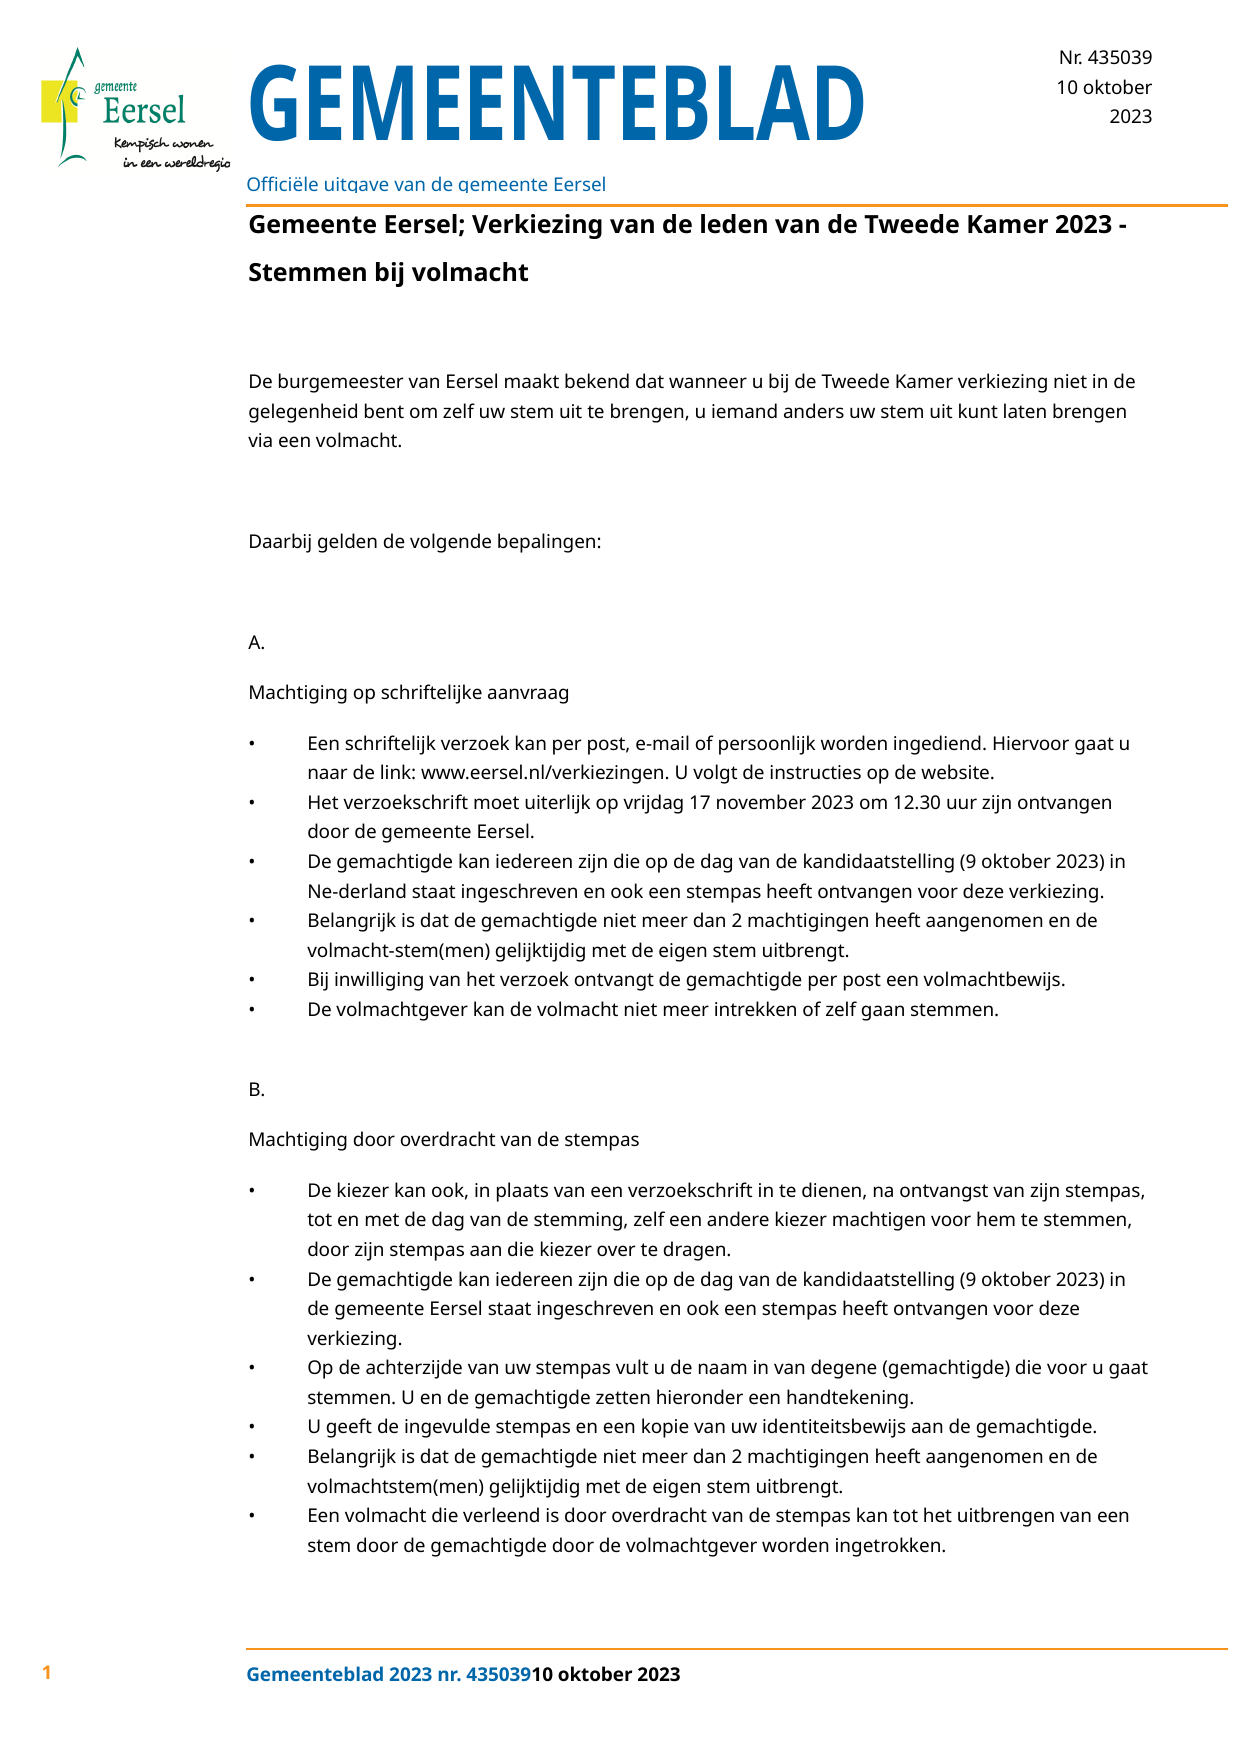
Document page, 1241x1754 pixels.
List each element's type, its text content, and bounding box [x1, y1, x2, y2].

list U geeft de ingevulde stempas en een kopie van uw identiteitsbewijs aan de gemachtigde. [248, 1414, 1152, 1439]
list De gemachtigde kan iedereen zijn die op de dag van de kandidaatstelling (9 oktober 2023) in de gemeente Eersel staat ingeschreven en ook een stempas heeft ontvangen voor deze verkiezing. [248, 1266, 1152, 1351]
list Op de achterzijde van uw stempas vult u de naam in van degene (gemachtigde) die voor u gaat stemmen. U en de gemachtigde zetten hieronder een handtekening. [248, 1354, 1152, 1410]
list De gemachtigde kan iedereen zijn die op de dag van de kandidaatstelling (9 oktober 2023) in Ne-derland staat ingeschreven en ook een stempas heeft ontvangen voor deze verkiezing. [248, 848, 1152, 904]
list Een volmacht die verleend is door overdracht van de stempas kan tot het uitbrengen van een stem door de gemachtigde door de volmachtgever worden ingetrokken. [248, 1502, 1152, 1558]
list De volmachtgever kan de volmacht niet meer intrekken of zelf gaan stemmen. [248, 996, 1152, 1022]
text Machtiging op schriftelijke aanvraag [248, 679, 1152, 705]
text B. [248, 1076, 1152, 1102]
text Daarbij gelden de volgende bepalingen: [248, 528, 1152, 554]
text A. [248, 629, 1152, 655]
list Belangrijk is dat de gemachtigde niet meer dan 2 machtigingen heeft aangenomen en de volmachtstem(men) gelijktijdig met de eigen stem uitbrengt. [248, 1443, 1152, 1499]
text Machtiging door overdracht van de stempas [248, 1127, 1152, 1152]
list De kiezer kan ook, in plaats van een verzoekschrift in te dienen, na ontvangst van zijn stempas, tot en met de dag van de stemming, zelf een andere kiezer machtigen voor hem te stemmen, door zijn stempas aan die kiezer over te dragen. [248, 1177, 1152, 1262]
list Een schriftelijk verzoek kan per post, e-mail of persoonlijk worden ingediend. Hiervoor gaat u naar de link: www.eersel.nl/verkiezingen. U volgt de instructies op de website. [248, 730, 1152, 785]
list Belangrijk is dat de gemachtigde niet meer dan 2 machtigingen heeft aangenomen en de volmacht-stem(men) gelijktijdig met de eigen stem uitbrengt. [248, 907, 1152, 963]
list Bij inwilliging van het verzoek ontvangt de gemachtigde per post een volmachtbewijs. [248, 967, 1152, 992]
text Gemeente Eersel; Verkiezing van de leden van de Tweede Kamer 2023 - Stemmen bij volmacht [248, 207, 1152, 288]
picture [41, 47, 231, 172]
text De burgemeester van Eersel maakt bekend dat wanneer u bij de Tweede Kamer verkiezing niet in de gelegenheid bent om zelf uw stem uit te brengen, u iemand anders uw stem uit kunt laten brengen via een volmacht. [248, 368, 1152, 453]
list Het verzoekschrift moet uiterlijk op vrijdag 17 november 2023 om 12.30 uur zijn ontvangen door de gemeente Eersel. [248, 789, 1152, 844]
